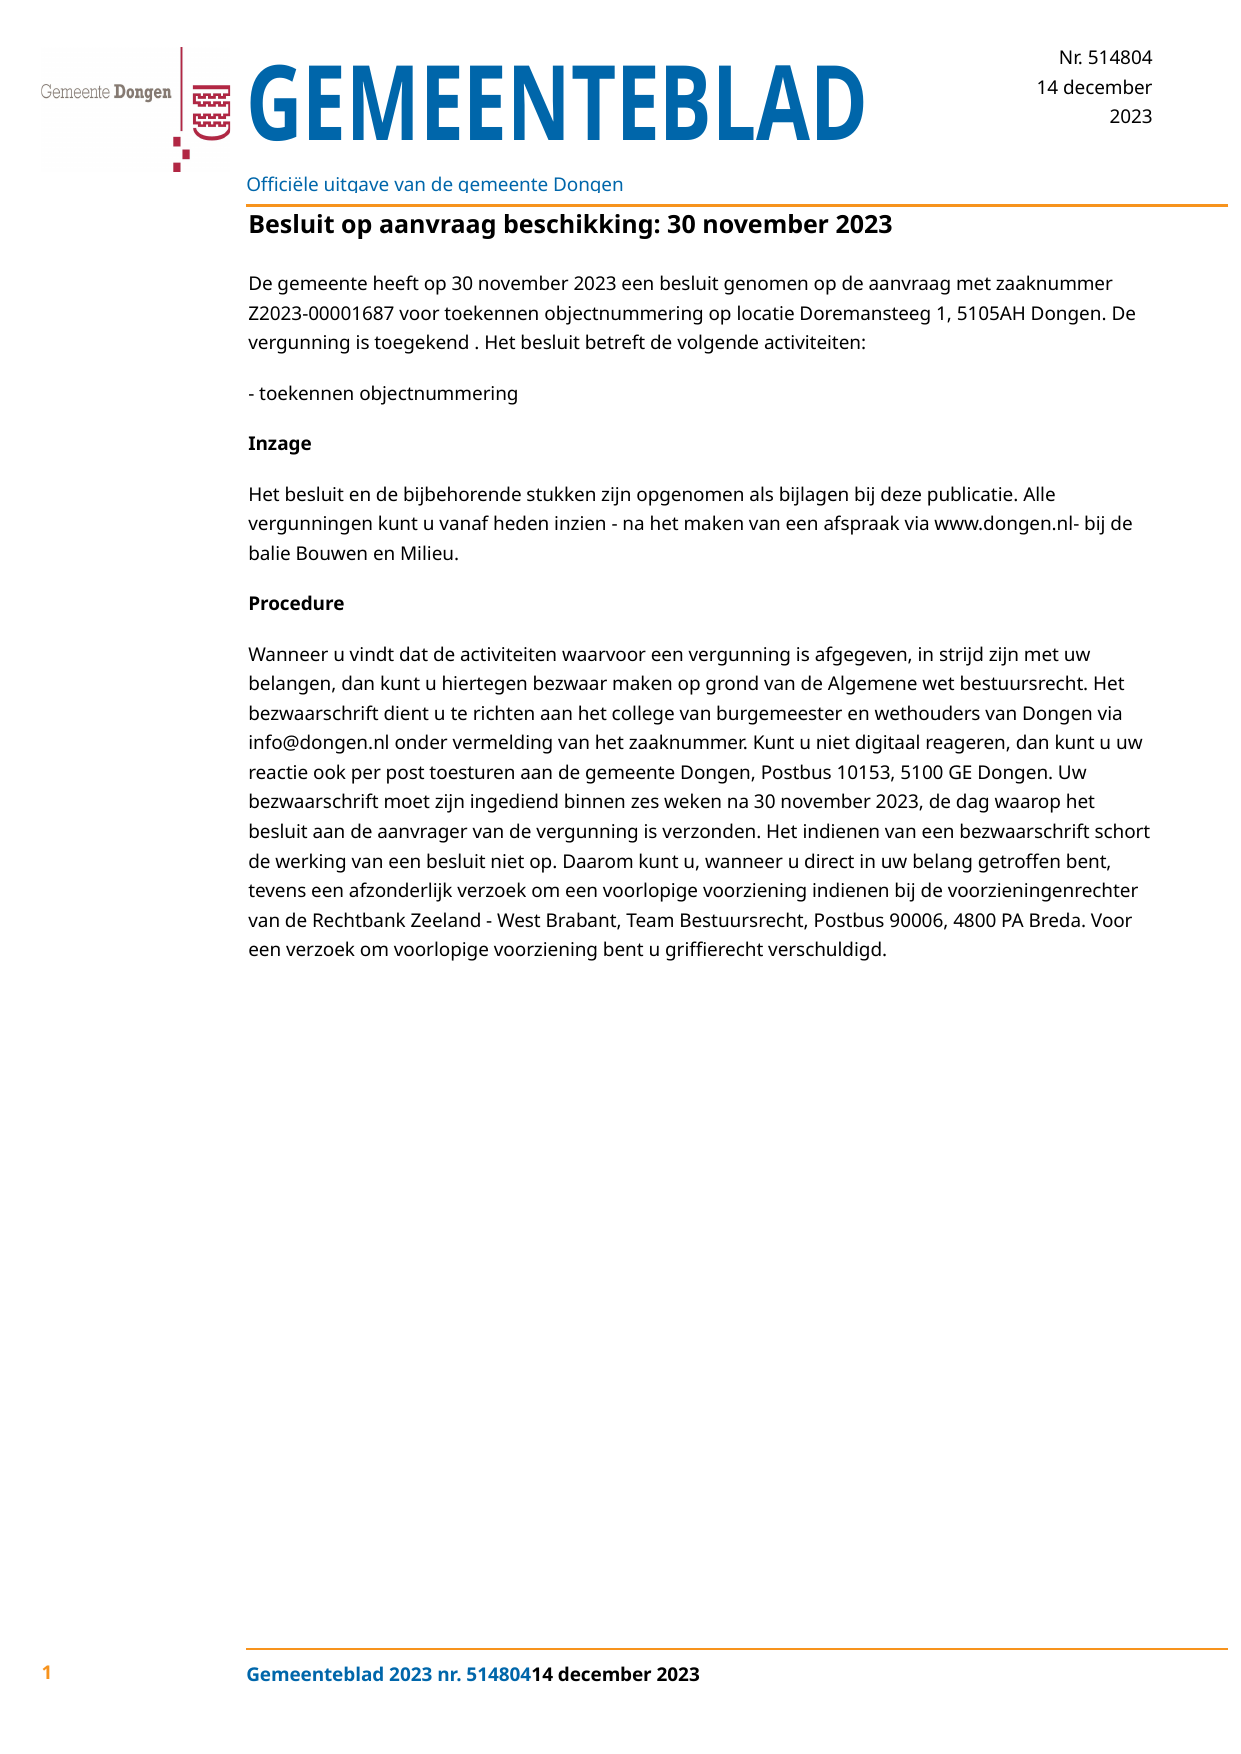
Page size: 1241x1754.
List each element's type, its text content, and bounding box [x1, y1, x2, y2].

picture [41, 47, 231, 172]
text Wanneer u vindt dat de activiteiten waarvoor een vergunning is afgegeven, in strijd zijn met uw belangen, dan kunt u hiertegen bezwaar maken op grond van de Algemene wet bestuursrecht. Het bezwaarschrift dient u te richten aan het college van burgemeester en wethouders van Dongen via info@dongen.nl onder vermelding van het zaaknummer. Kunt u niet digitaal reageren, dan kunt u uw reactie ook per post toesturen aan de gemeente Dongen, Postbus 10153, 5100 GE Dongen. Uw bezwaarschrift moet zijn ingediend binnen zes weken na 30 november 2023, de dag waarop het besluit aan de aanvrager van de vergunning is verzonden. Het indienen van een bezwaarschrift schort de werking van een besluit niet op. Daarom kunt u, wanneer u direct in uw belang getroffen bent, tevens een afzonderlijk verzoek om een voorlopige voorziening indienen bij de voorzieningenrechter van de Rechtbank Zeeland - West Brabant, Team Bestuursrecht, Postbus 90006, 4800 PA Breda. Voor een verzoek om voorlopige voorziening bent u griffierecht verschuldigd. [248, 641, 1152, 962]
text Inzage [248, 430, 1152, 456]
text - toekennen objectnummering [248, 380, 1152, 406]
text Procedure [248, 590, 1152, 616]
text De gemeente heeft op 30 november 2023 een besluit genomen op de aanvraag met zaaknummer Z2023-00001687 voor toekennen objectnummering op locatie Doremansteeg 1, 5105AH Dongen. De vergunning is toegekend . Het besluit betreft de volgende activiteiten: [248, 270, 1152, 355]
text Besluit op aanvraag beschikking: 30 november 2023 [248, 207, 1152, 241]
text Het besluit en de bijbehorende stukken zijn opgenomen als bijlagen bij deze publicatie. Alle vergunningen kunt u vanaf heden inzien - na het maken van een afspraak via www.dongen.nl- bij de balie Bouwen en Milieu. [248, 481, 1152, 566]
